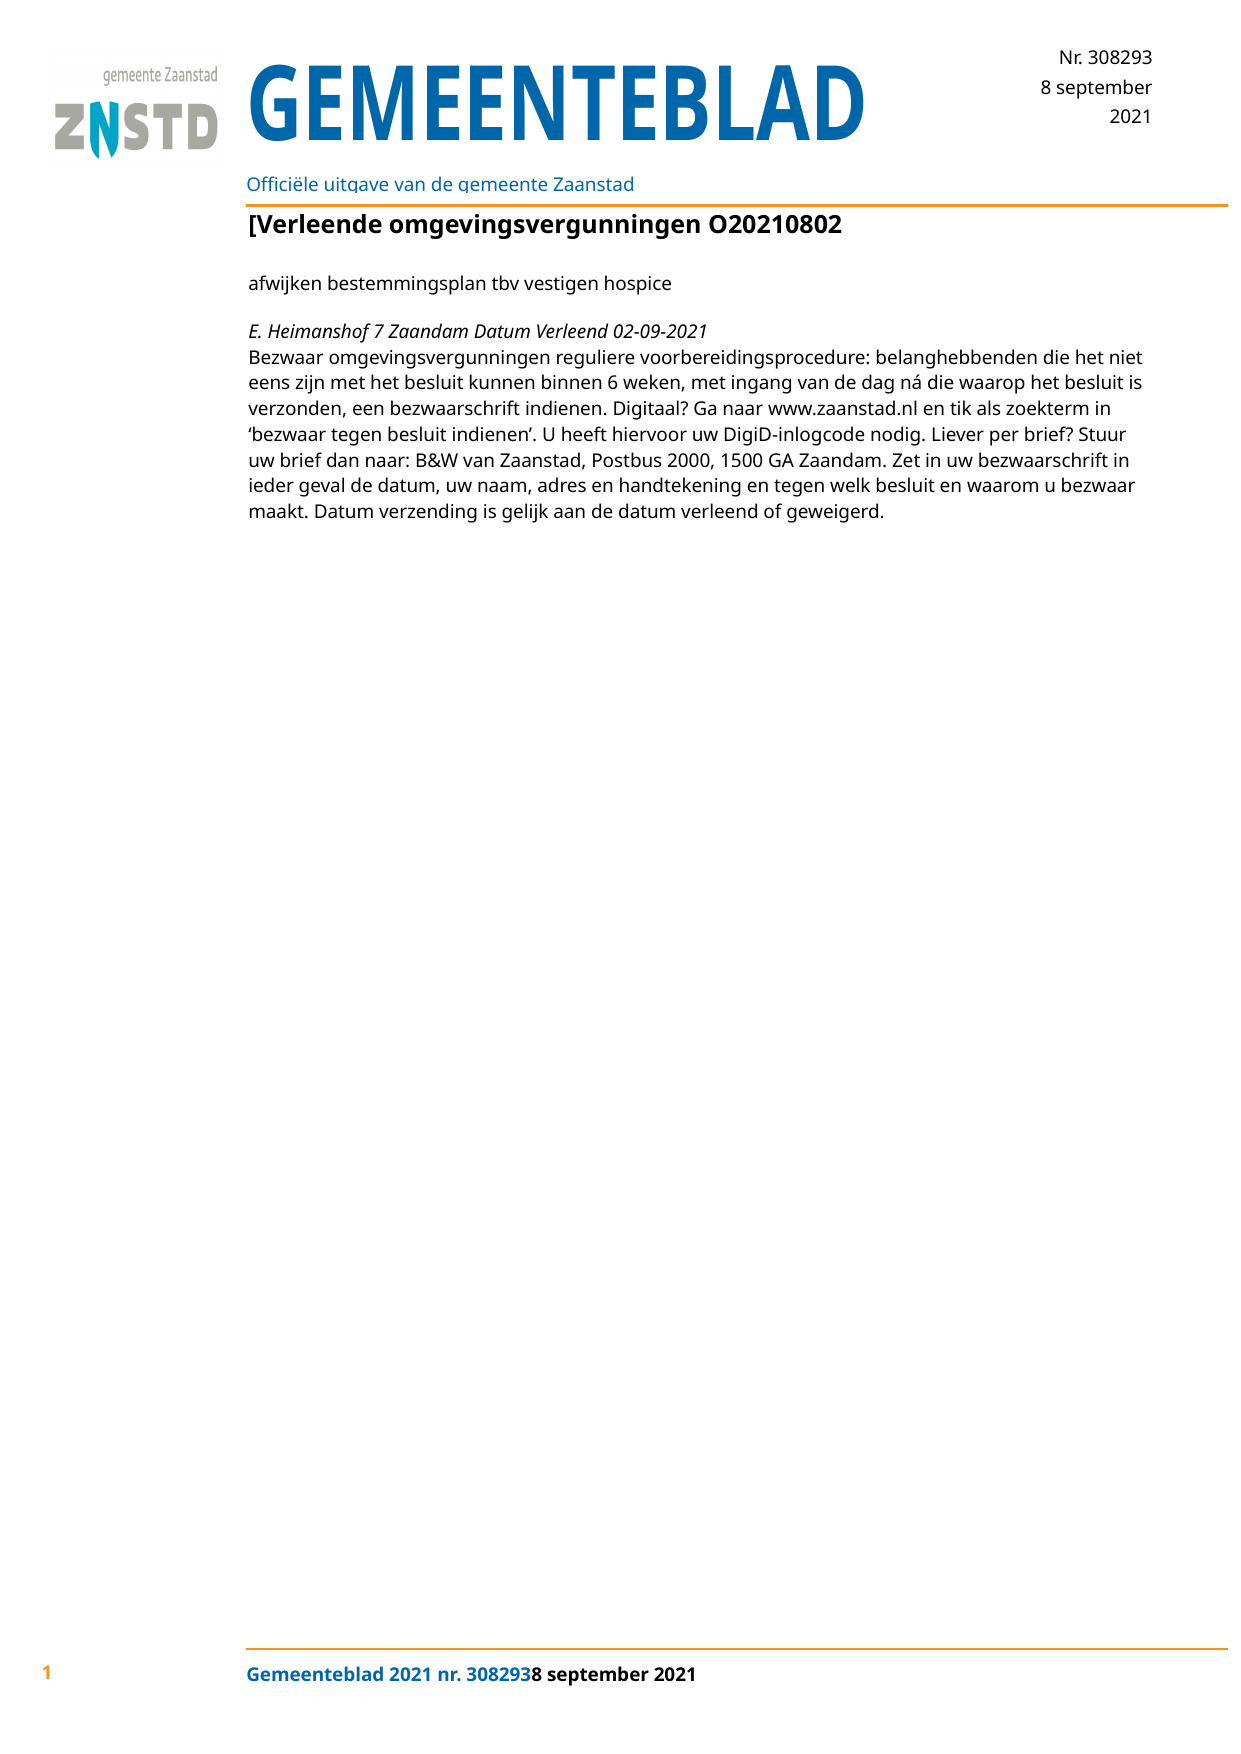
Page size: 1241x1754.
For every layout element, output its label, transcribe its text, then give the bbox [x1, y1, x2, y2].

picture [41, 47, 231, 172]
text afwijken bestemmingsplan tbv vestigen hospice [248, 270, 1152, 296]
text Bezwaar omgevingsvergunningen reguliere voorbereidingsprocedure: belanghebbenden die het niet eens zijn met het besluit kunnen binnen 6 weken, met ingang van de dag ná die waarop het besluit is verzonden, een bezwaarschrift indienen. Digitaal? Ga naar www.zaanstad.nl en tik als zoekterm in ‘bezwaar tegen besluit indienen’. U heeft hiervoor uw DigiD-inlogcode nodig. Liever per brief? Stuur uw brief dan naar: B&W van Zaanstad, Postbus 2000, 1500 GA Zaandam. Zet in uw bezwaarschrift in ieder geval de datum, uw naam, adres en handtekening en tegen welk besluit en waarom u bezwaar maakt. Datum verzending is gelijk aan de datum verleend of geweigerd. [248, 344, 1152, 524]
text E. Heimanshof 7 Zaandam Datum Verleend 02-09-2021 [248, 318, 1152, 344]
text [Verleende omgevingsvergunningen O20210802 [248, 207, 1152, 241]
